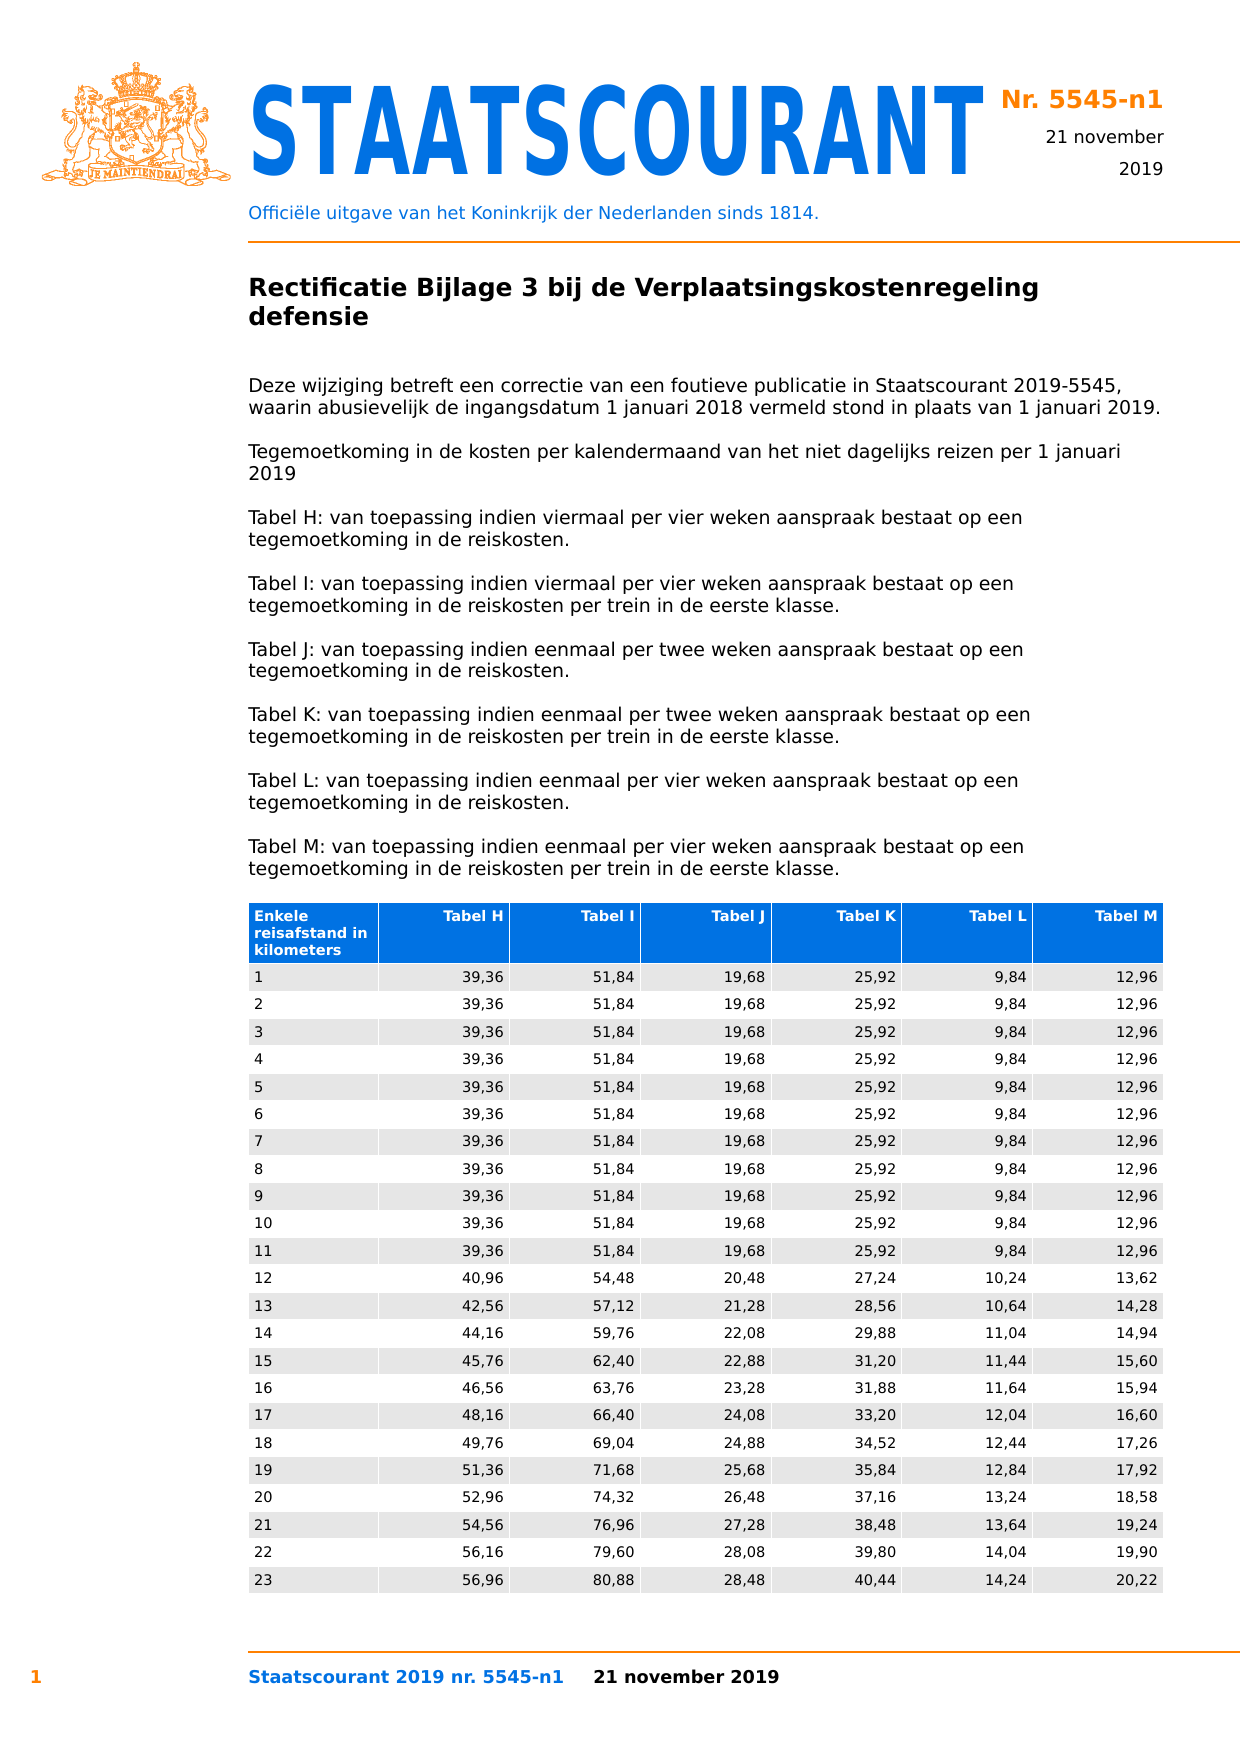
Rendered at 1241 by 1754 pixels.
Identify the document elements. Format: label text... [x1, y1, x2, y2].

text Tabel M: van toepassing indien eenmaal per vier weken aanspraak bestaat op een tegemoetkoming in de reiskosten per trein in de eerste klasse. [248, 836, 1163, 880]
table_cell 27,24 [772, 1266, 901, 1292]
table_cell 21 november [998, 121, 1240, 153]
table_cell 10,24 [902, 1266, 1032, 1292]
table_cell 19,68 [641, 1156, 771, 1182]
table_cell 19,68 [641, 1101, 771, 1127]
table_cell 22,88 [641, 1348, 771, 1374]
table_cell 38,48 [772, 1512, 901, 1538]
table_cell 59,76 [510, 1320, 640, 1347]
table_header STAATSCOURANT [248, 62, 998, 203]
table_cell 3 [249, 1019, 378, 1045]
table_cell 25,92 [772, 964, 901, 991]
table_cell 25,92 [772, 1183, 901, 1210]
table_cell 14,94 [1033, 1320, 1163, 1347]
table_cell 19,68 [641, 1238, 771, 1264]
table_cell 11,44 [902, 1348, 1032, 1374]
text Tabel H: van toepassing indien viermaal per vier weken aanspraak bestaat op een tegemoetkoming in de reiskosten. [248, 507, 1163, 551]
table_cell 18,58 [1033, 1485, 1163, 1511]
table_cell 39,80 [772, 1540, 901, 1566]
table_cell 21 [249, 1512, 378, 1538]
table_cell 9,84 [902, 1238, 1032, 1264]
table_cell 10,64 [902, 1293, 1032, 1319]
table_cell 23,28 [641, 1375, 771, 1401]
table_cell 42,56 [379, 1293, 509, 1319]
table_cell 2 [249, 992, 378, 1018]
table_cell 39,36 [379, 1238, 509, 1264]
table_cell 40,44 [772, 1567, 901, 1593]
table_cell 44,16 [379, 1320, 509, 1347]
table_cell 54,48 [510, 1266, 640, 1292]
table_cell 12 [249, 1266, 378, 1292]
table_cell 56,16 [379, 1540, 509, 1566]
table_cell 4 [249, 1046, 378, 1073]
text Tabel J: van toepassing indien eenmaal per twee weken aanspraak bestaat op een tegemoetkoming in de reiskosten. [248, 638, 1163, 682]
table_cell 13 [249, 1293, 378, 1319]
table_cell 13,64 [902, 1512, 1032, 1538]
table_cell 15 [249, 1348, 378, 1374]
subtitle Rectificatie Bijlage 3 bij de Verplaatsingskostenregeling defensie [248, 273, 1163, 331]
table_cell 22 [249, 1540, 378, 1566]
table_cell 80,88 [510, 1567, 640, 1593]
table_cell 39,36 [379, 1156, 509, 1182]
table_cell 25,92 [772, 1101, 901, 1127]
table_cell 10 [249, 1211, 378, 1237]
table_cell 31,88 [772, 1375, 901, 1401]
table_cell 37,16 [772, 1485, 901, 1511]
table_cell 19 [249, 1457, 378, 1484]
table_cell 20,48 [641, 1266, 771, 1292]
table_cell 51,84 [510, 992, 640, 1018]
table_cell 12,96 [1033, 1238, 1163, 1264]
table_cell 26,48 [641, 1485, 771, 1511]
table_cell 19,68 [641, 1183, 771, 1210]
table_cell 24,08 [641, 1403, 771, 1429]
table_cell 19,68 [641, 1046, 771, 1073]
table_cell 51,84 [510, 1101, 640, 1127]
table_cell 25,92 [772, 1211, 901, 1237]
table_cell 12,96 [1033, 1156, 1163, 1182]
table_header Tabel K [772, 903, 901, 963]
table_cell 25,68 [641, 1457, 771, 1484]
table_cell 9,84 [902, 1074, 1032, 1100]
table_cell 51,84 [510, 1046, 640, 1073]
table_cell 17,26 [1033, 1430, 1163, 1456]
table_cell 14 [249, 1320, 378, 1347]
table_cell 12,96 [1033, 1074, 1163, 1100]
table_cell 12,96 [1033, 1019, 1163, 1045]
table_cell 2019 [998, 153, 1240, 203]
table_cell 19,68 [641, 964, 771, 991]
table_cell 9,84 [902, 1156, 1032, 1182]
table_cell 19,68 [641, 1211, 771, 1237]
table_cell 25,92 [772, 992, 901, 1018]
table_cell 20,22 [1033, 1567, 1163, 1593]
table_cell 19,68 [641, 1019, 771, 1045]
table_cell 12,44 [902, 1430, 1032, 1456]
table_cell 51,84 [510, 1074, 640, 1100]
table_cell 46,56 [379, 1375, 509, 1401]
table_cell 51,84 [510, 1129, 640, 1155]
table_cell 35,84 [772, 1457, 901, 1484]
table_cell 9,84 [902, 1211, 1032, 1237]
table_cell 20 [249, 1485, 378, 1511]
table_cell 39,36 [379, 1019, 509, 1045]
table_cell 25,92 [772, 1074, 901, 1100]
table_cell 39,36 [379, 1101, 509, 1127]
table_header Tabel M [1033, 903, 1163, 963]
table_cell 74,32 [510, 1485, 640, 1511]
table_cell 40,96 [379, 1266, 509, 1292]
table_cell 28,48 [641, 1567, 771, 1593]
table_cell 51,84 [510, 1211, 640, 1237]
table_cell 12,96 [1033, 1211, 1163, 1237]
table_cell 19,90 [1033, 1540, 1163, 1566]
table_cell 9,84 [902, 1046, 1032, 1073]
table_cell 12,96 [1033, 992, 1163, 1018]
table_cell 11 [249, 1238, 378, 1264]
table_cell 14,04 [902, 1540, 1032, 1566]
table_cell 9,84 [902, 1129, 1032, 1155]
table_cell 22,08 [641, 1320, 771, 1347]
table_cell 24,88 [641, 1430, 771, 1456]
table_cell 23 [249, 1567, 378, 1593]
table_cell 14,24 [902, 1567, 1032, 1593]
table_cell 9 [249, 1183, 378, 1210]
table_cell 39,36 [379, 1046, 509, 1073]
table_cell 39,36 [379, 1074, 509, 1100]
picture [41, 62, 231, 186]
table_cell 12,96 [1033, 1101, 1163, 1127]
table_cell 79,60 [510, 1540, 640, 1566]
table_cell 11,04 [902, 1320, 1032, 1347]
table_cell 51,36 [379, 1457, 509, 1484]
table_header Tabel J [641, 903, 771, 963]
table_cell 57,12 [510, 1293, 640, 1319]
table_header Tabel I [510, 903, 640, 963]
table_cell 9,84 [902, 1019, 1032, 1045]
table_cell 13,24 [902, 1485, 1032, 1511]
table_header Enkele reisafstand in kilometers [249, 903, 378, 963]
table_cell 16,60 [1033, 1403, 1163, 1429]
text Tabel I: van toepassing indien viermaal per vier weken aanspraak bestaat op een tegemoetkoming in de reiskosten per trein in de eerste klasse. [248, 573, 1163, 617]
table_cell 25,92 [772, 1019, 901, 1045]
table_header Nr. 5545-n1 [998, 62, 1240, 121]
text Tegemoetkoming in de kosten per kalendermaand van het niet dagelijks reizen per 1 januari 2019 [248, 441, 1163, 485]
table_cell 69,04 [510, 1430, 640, 1456]
text Tabel L: van toepassing indien eenmaal per vier weken aanspraak bestaat op een tegemoetkoming in de reiskosten. [248, 770, 1163, 814]
table_cell 39,36 [379, 1211, 509, 1237]
table_cell 28,08 [641, 1540, 771, 1566]
table_header Tabel H [379, 903, 509, 963]
table_cell 14,28 [1033, 1293, 1163, 1319]
table_cell 19,68 [641, 992, 771, 1018]
table_cell 12,84 [902, 1457, 1032, 1484]
table_cell 39,36 [379, 1129, 509, 1155]
table_cell 19,24 [1033, 1512, 1163, 1538]
text Tabel K: van toepassing indien eenmaal per twee weken aanspraak bestaat op een tegemoetkoming in de reiskosten per trein in de eerste klasse. [248, 704, 1163, 748]
table_cell 9,84 [902, 964, 1032, 991]
table_cell 52,96 [379, 1485, 509, 1511]
table_cell 51,84 [510, 1238, 640, 1264]
table_cell Officiële uitgave van het Koninkrijk der Nederlanden sinds 1814. [248, 203, 1240, 241]
table_cell 12,04 [902, 1403, 1032, 1429]
table_cell 25,92 [772, 1156, 901, 1182]
table_cell 66,40 [510, 1403, 640, 1429]
table_cell 9,84 [902, 1101, 1032, 1127]
table_cell 76,96 [510, 1512, 640, 1538]
table_header Tabel L [902, 903, 1032, 963]
table_cell 56,96 [379, 1567, 509, 1593]
table_cell 39,36 [379, 992, 509, 1018]
table_cell 19,68 [641, 1074, 771, 1100]
text Deze wijziging betreft een correctie van een foutieve publicatie in Staatscourant 2019-5545, waarin abusievelijk de ingangsdatum 1 januari 2018 vermeld stond in plaats van 1 januari 2019. [248, 375, 1163, 419]
table_cell 28,56 [772, 1293, 901, 1319]
table_cell 9,84 [902, 992, 1032, 1018]
table_cell 12,96 [1033, 964, 1163, 991]
table_cell 33,20 [772, 1403, 901, 1429]
table_cell 25,92 [772, 1046, 901, 1073]
table_cell 15,94 [1033, 1375, 1163, 1401]
table_cell 34,52 [772, 1430, 901, 1456]
table_cell 39,36 [379, 964, 509, 991]
table_cell 19,68 [641, 1129, 771, 1155]
table_cell 39,36 [379, 1183, 509, 1210]
table_cell 29,88 [772, 1320, 901, 1347]
table_cell 5 [249, 1074, 378, 1100]
table_cell 54,56 [379, 1512, 509, 1538]
table_cell 16 [249, 1375, 378, 1401]
table_cell 31,20 [772, 1348, 901, 1374]
table_cell 49,76 [379, 1430, 509, 1456]
table_cell 9,84 [902, 1183, 1032, 1210]
table_cell 11,64 [902, 1375, 1032, 1401]
table_cell 25,92 [772, 1238, 901, 1264]
table_cell 51,84 [510, 1183, 640, 1210]
table_cell 6 [249, 1101, 378, 1127]
table_cell 18 [249, 1430, 378, 1456]
table_header [25, 62, 248, 241]
table_cell 13,62 [1033, 1266, 1163, 1292]
table_cell 12,96 [1033, 1046, 1163, 1073]
table_cell 45,76 [379, 1348, 509, 1374]
table_cell 1 [249, 964, 378, 991]
table_cell 25,92 [772, 1129, 901, 1155]
table_cell 7 [249, 1129, 378, 1155]
table_cell 51,84 [510, 964, 640, 991]
table_cell 27,28 [641, 1512, 771, 1538]
table_cell 51,84 [510, 1156, 640, 1182]
table_cell 63,76 [510, 1375, 640, 1401]
table_cell 17 [249, 1403, 378, 1429]
table_cell 51,84 [510, 1019, 640, 1045]
table_cell 71,68 [510, 1457, 640, 1484]
table_cell 17,92 [1033, 1457, 1163, 1484]
table_cell 12,96 [1033, 1183, 1163, 1210]
table_cell 62,40 [510, 1348, 640, 1374]
table_cell 8 [249, 1156, 378, 1182]
table_cell 12,96 [1033, 1129, 1163, 1155]
table_cell 15,60 [1033, 1348, 1163, 1374]
table_cell 48,16 [379, 1403, 509, 1429]
table_cell 21,28 [641, 1293, 771, 1319]
